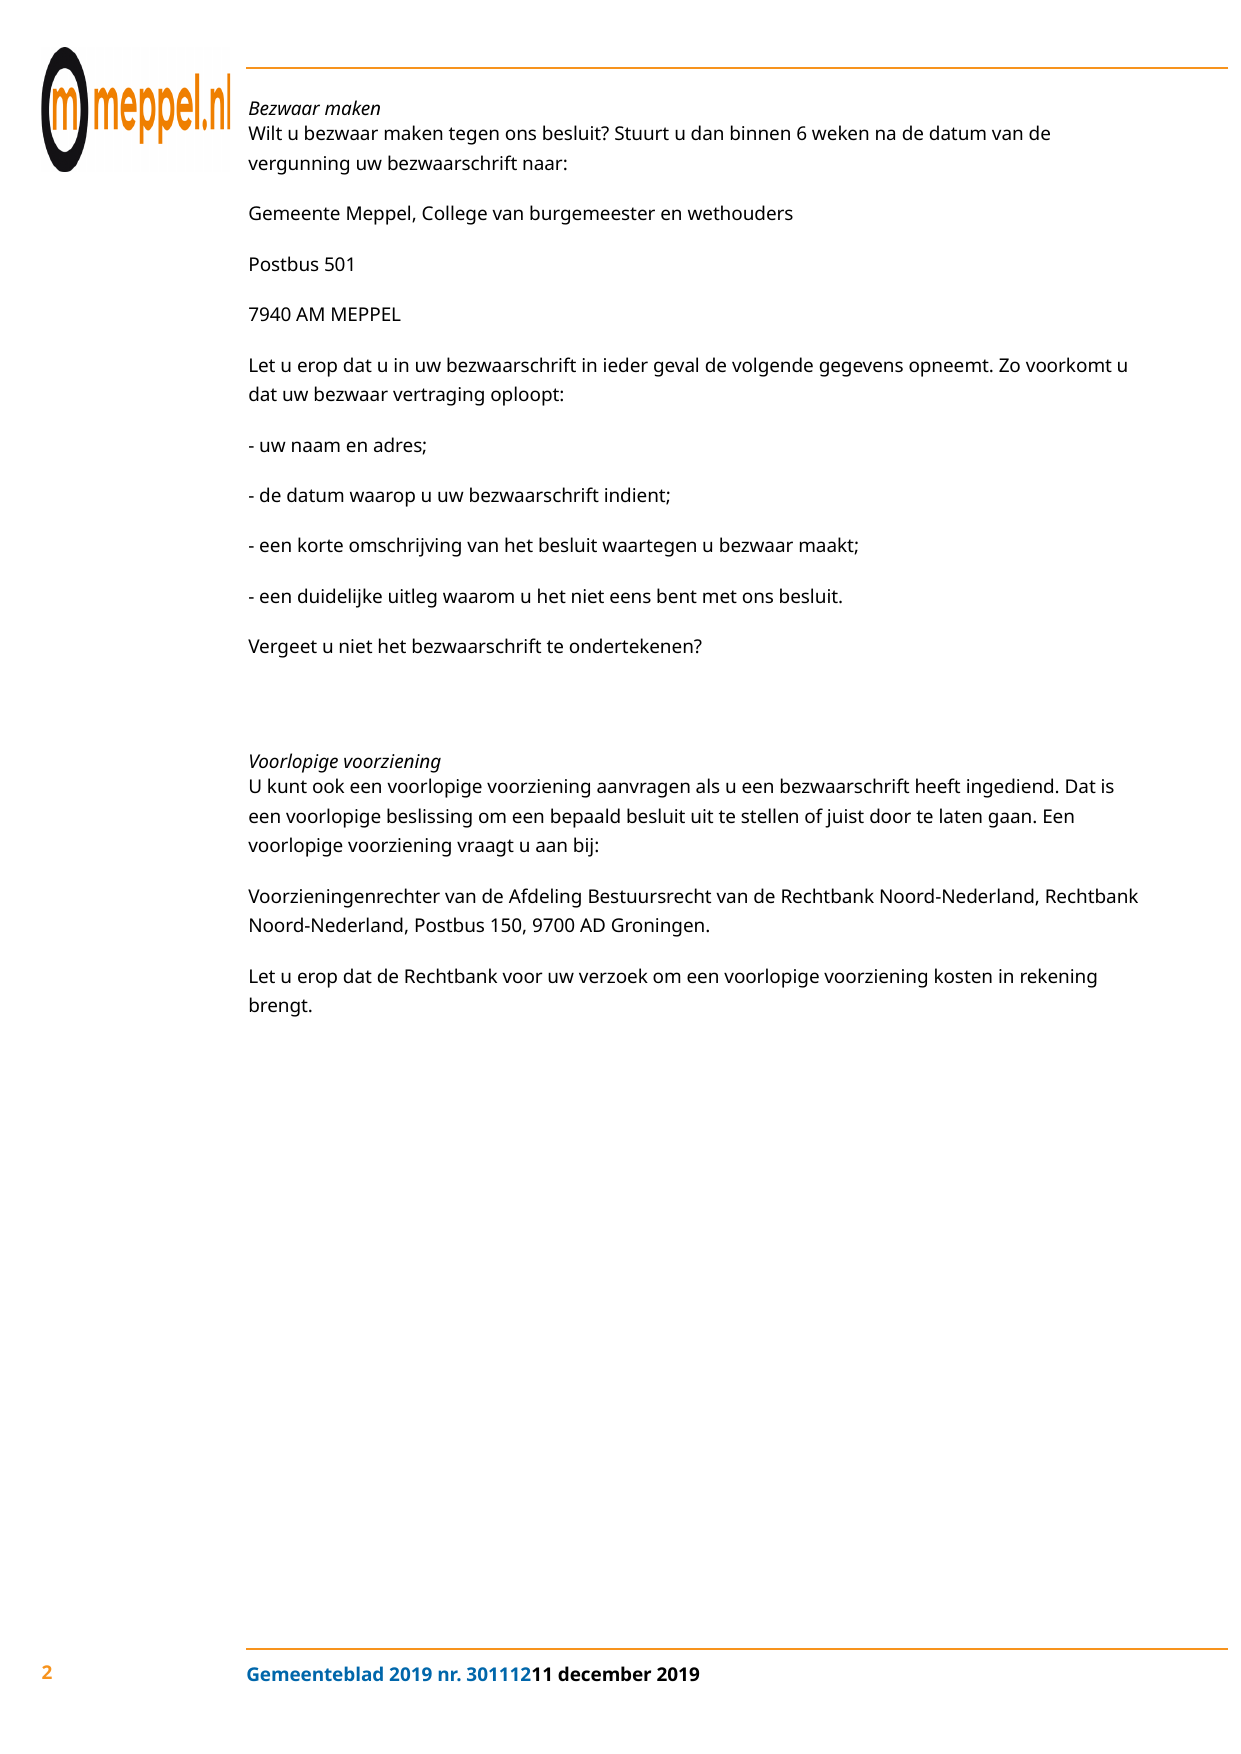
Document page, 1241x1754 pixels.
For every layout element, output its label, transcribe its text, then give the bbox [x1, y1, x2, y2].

text Voorzieningenrechter van de Afdeling Bestuursrecht van de Rechtbank Noord-Nederland, Rechtbank Noord-Nederland, Postbus 150, 9700 AD Groningen. [248, 883, 1152, 938]
text - uw naam en adres; [248, 432, 1152, 457]
text Gemeente Meppel, College van burgemeester en wethouders [248, 201, 1152, 226]
text Let u erop dat u in uw bezwaarschrift in ieder geval de volgende gegevens opneemt. Zo voorkomt u dat uw bezwaar vertraging oploopt: [248, 352, 1152, 407]
text - een duidelijke uitleg waarom u het niet eens bent met ons besluit. [248, 583, 1152, 609]
text Postbus 501 [248, 251, 1152, 277]
text Let u erop dat de Rechtbank voor uw verzoek om een voorlopige voorziening kosten in rekening brengt. [248, 963, 1152, 1018]
text Wilt u bezwaar maken tegen ons besluit? Stuurt u dan binnen 6 weken na de datum van de vergunning uw bezwaarschrift naar: [248, 121, 1152, 176]
text - een korte omschrijving van het besluit waartegen u bezwaar maakt; [248, 533, 1152, 558]
text - de datum waarop u uw bezwaarschrift indient; [248, 482, 1152, 508]
picture [41, 47, 231, 172]
text Vergeet u niet het bezwaarschrift te ondertekenen? [248, 633, 1152, 659]
text Bezwaar maken [248, 95, 1152, 121]
text U kunt ook een voorlopige voorziening aanvragen als u een bezwaarschrift heeft ingediend. Dat is een voorlopige beslissing om een bepaald besluit uit te stellen of juist door te laten gaan. Een voorlopige voorziening vraagt u aan bij: [248, 773, 1152, 858]
text Voorlopige voorziening [248, 748, 1152, 773]
text 7940 AM MEPPEL [248, 301, 1152, 327]
